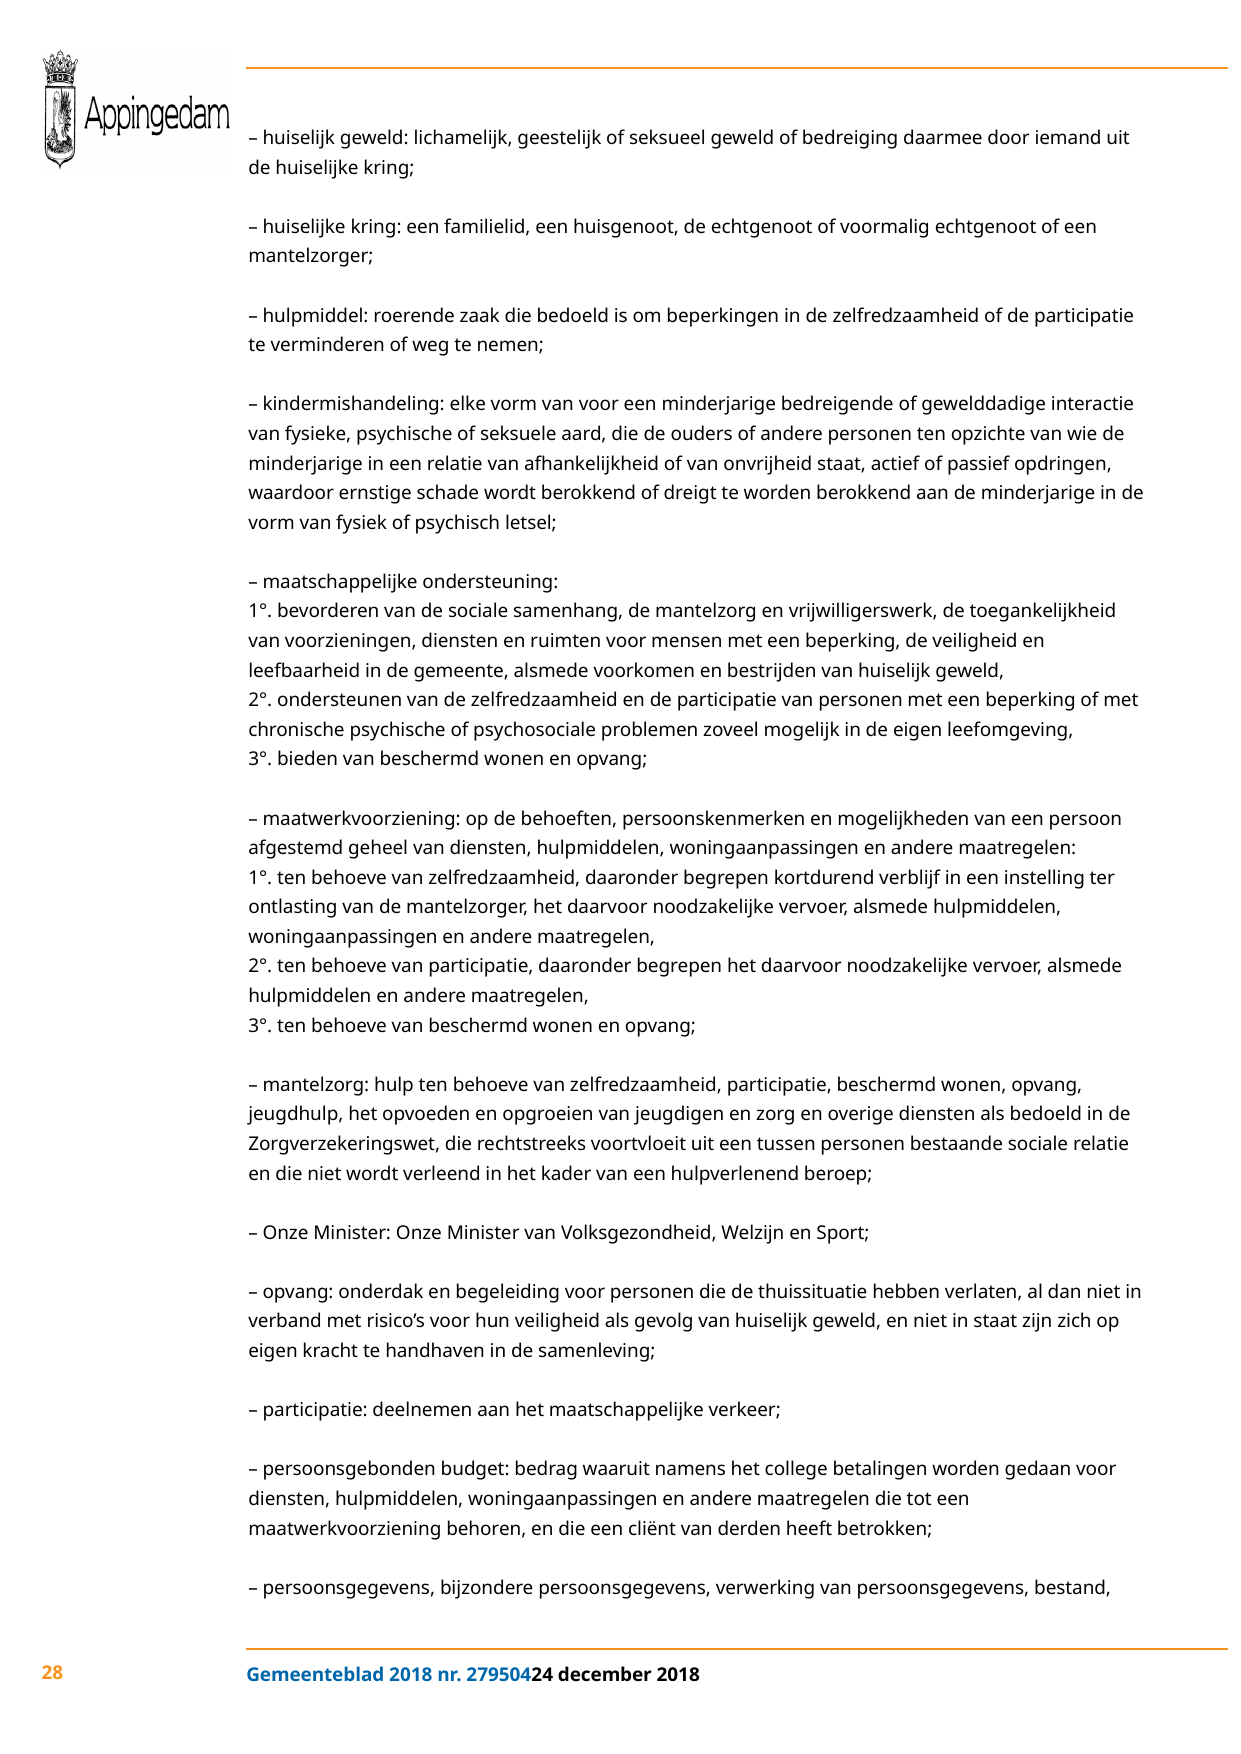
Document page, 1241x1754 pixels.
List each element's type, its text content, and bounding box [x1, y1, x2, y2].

text – persoonsgebonden budget: bedrag waaruit namens het college betalingen worden gedaan voor diensten, hulpmiddelen, woningaanpassingen en andere maatregelen die tot een maatwerkvoorziening behoren, en die een cliënt van derden heeft betrokken; [248, 1456, 1152, 1541]
text – maatschappelijke ondersteuning: [248, 568, 1152, 594]
text 3°. bieden van beschermd wonen en opvang; [248, 746, 1152, 771]
text – persoonsgegevens, bijzondere persoonsgegevens, verwerking van persoonsgegevens, bestand, [248, 1574, 1152, 1600]
text – kindermishandeling: elke vorm van voor een minderjarige bedreigende of gewelddadige interactie van fysieke, psychische of seksuele aard, die de ouders of andere personen ten opzichte van wie de minderjarige in een relatie van afhankelijkheid of van onvrijheid staat, actief of passief opdringen, waardoor ernstige schade wordt berokkend of dreigt te worden berokkend aan de minderjarige in de vorm van fysiek of psychisch letsel; [248, 391, 1152, 535]
text – hulpmiddel: roerende zaak die bedoeld is om beperkingen in de zelfredzaamheid of de participatie te verminderen of weg te nemen; [248, 302, 1152, 357]
text – huiselijk geweld: lichamelijk, geestelijk of seksueel geweld of bedreiging daarmee door iemand uit de huiselijke kring; [248, 124, 1152, 180]
text 2°. ondersteunen van de zelfredzaamheid en de participatie van personen met een beperking of met chronische psychische of psychosociale problemen zoveel mogelijk in de eigen leefomgeving, [248, 686, 1152, 742]
text 3°. ten behoeve van beschermd wonen en opvang; [248, 1012, 1152, 1038]
text 2°. ten behoeve van participatie, daaronder begrepen het daarvoor noodzakelijke vervoer, alsmede hulpmiddelen en andere maatregelen, [248, 953, 1152, 1008]
text – huiselijke kring: een familielid, een huisgenoot, de echtgenoot of voormalig echtgenoot of een mantelzorger; [248, 213, 1152, 268]
text – participatie: deelnemen aan het maatschappelijke verkeer; [248, 1396, 1152, 1422]
picture [41, 47, 231, 172]
text – Onze Minister: Onze Minister van Volksgezondheid, Welzijn en Sport; [248, 1219, 1152, 1245]
text – opvang: onderdak en begeleiding voor personen die de thuissituatie hebben verlaten, al dan niet in verband met risico’s voor hun veiligheid als gevolg van huiselijk geweld, en niet in staat zijn zich op eigen kracht te handhaven in de samenleving; [248, 1278, 1152, 1363]
text 1°. bevorderen van de sociale samenhang, de mantelzorg en vrijwilligerswerk, de toegankelijkheid van voorzieningen, diensten en ruimten voor mensen met een beperking, de veiligheid en leefbaarheid in de gemeente, alsmede voorkomen en bestrijden van huiselijk geweld, [248, 598, 1152, 683]
text – maatwerkvoorziening: op de behoeften, persoonskenmerken en mogelijkheden van een persoon afgestemd geheel van diensten, hulpmiddelen, woningaanpassingen en andere maatregelen: [248, 805, 1152, 860]
text 1°. ten behoeve van zelfredzaamheid, daaronder begrepen kortdurend verblijf in een instelling ter ontlasting van de mantelzorger, het daarvoor noodzakelijke vervoer, alsmede hulpmiddelen, woningaanpassingen en andere maatregelen, [248, 864, 1152, 949]
text – mantelzorg: hulp ten behoeve van zelfredzaamheid, participatie, beschermd wonen, opvang, jeugdhulp, het opvoeden en opgroeien van jeugdigen en zorg en overige diensten als bedoeld in de Zorgverzekeringswet, die rechtstreeks voortvloeit uit een tussen personen bestaande sociale relatie en die niet wordt verleend in het kader van een hulpverlenend beroep; [248, 1071, 1152, 1186]
